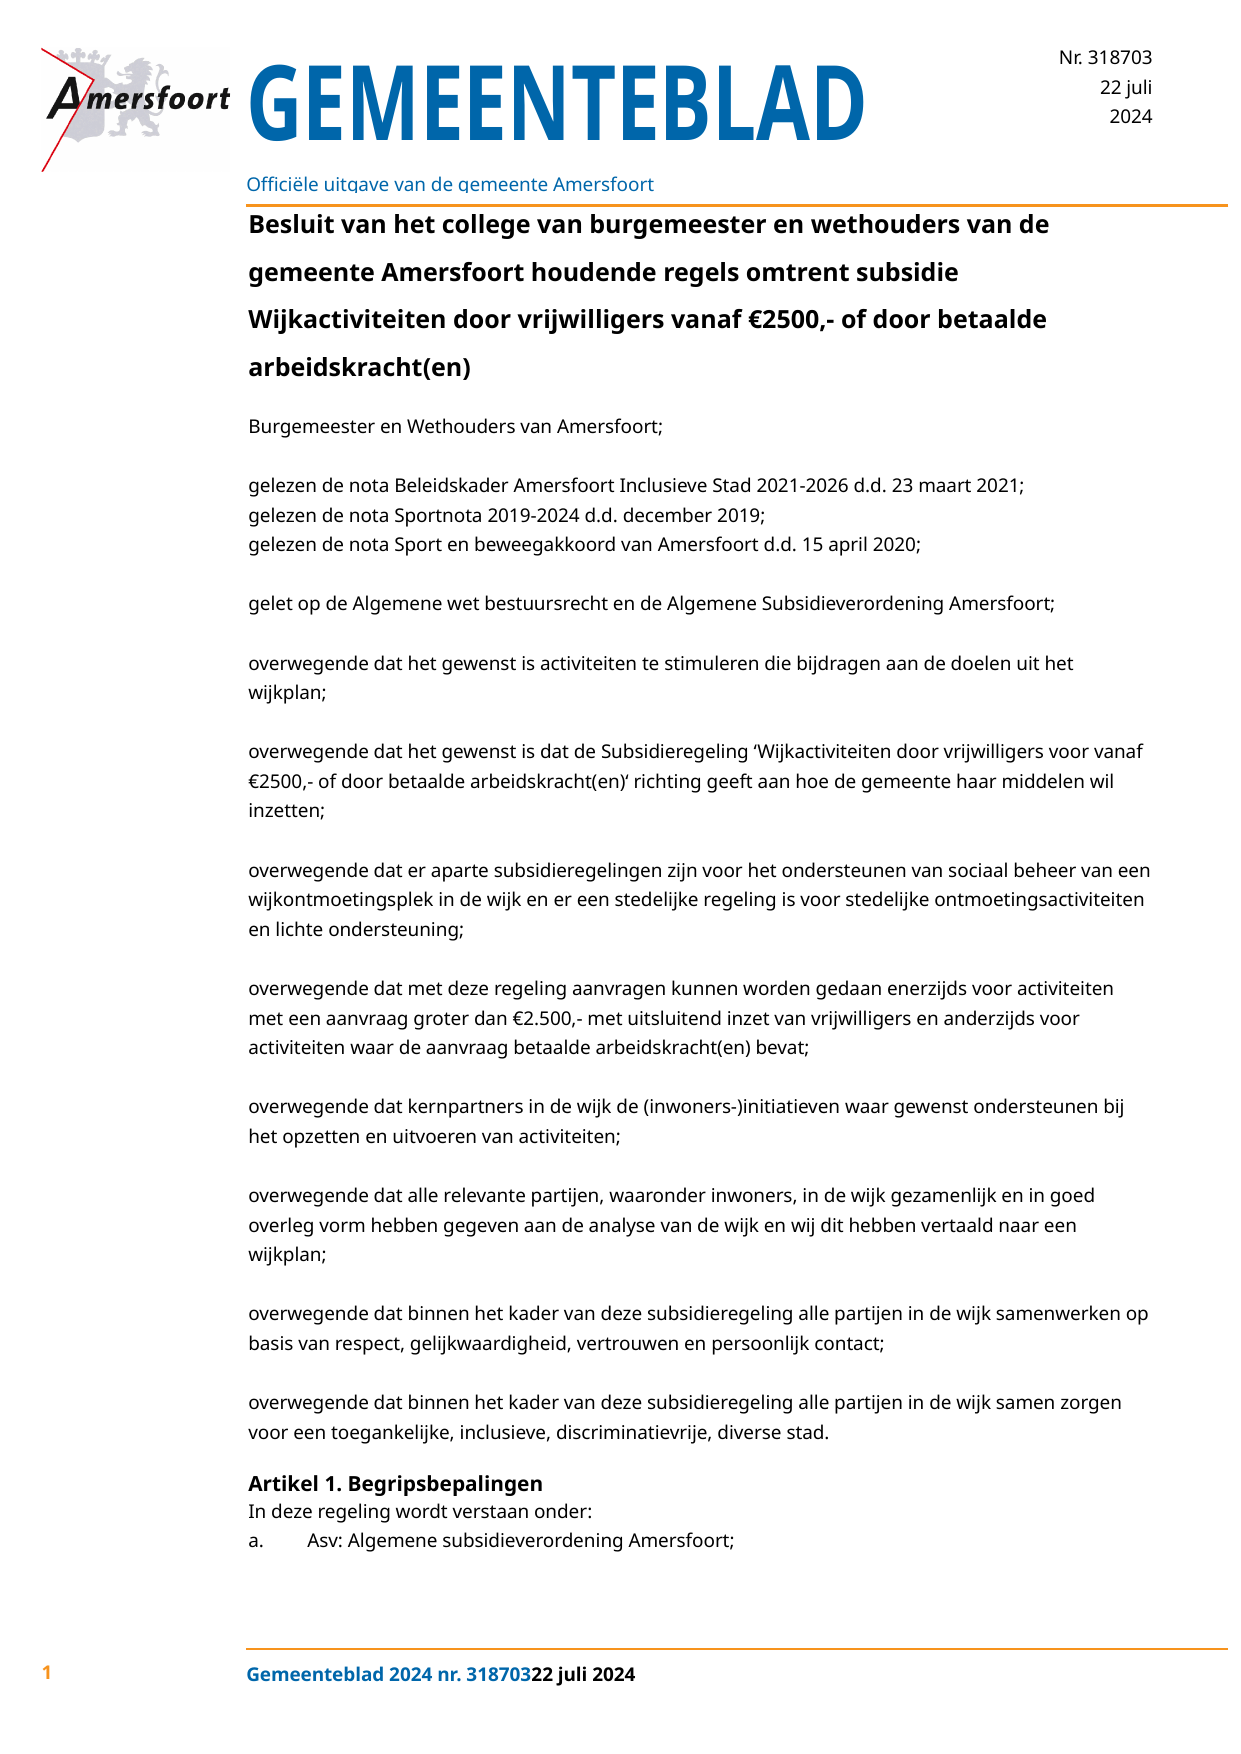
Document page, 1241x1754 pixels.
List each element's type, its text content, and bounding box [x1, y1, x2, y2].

text overwegende dat het gewenst is activiteiten te stimuleren die bijdragen aan de doelen uit het wijkplan; [248, 650, 1152, 705]
list Asv: Algemene subsidieverordening Amersfoort; [248, 1527, 1152, 1553]
text gelezen de nota Sportnota 2019-2024 d.d. december 2019; [248, 502, 1152, 528]
text overwegende dat alle relevante partijen, waaronder inwoners, in de wijk gezamenlijk en in goed overleg vorm hebben gegeven aan de analyse van de wijk en wij dit hebben vertaald naar een wijkplan; [248, 1182, 1152, 1267]
text overwegende dat binnen het kader van deze subsidieregeling alle partijen in de wijk samen zorgen voor een toegankelijke, inclusieve, discriminatievrije, diverse stad. [248, 1389, 1152, 1445]
text gelet op de Algemene wet bestuursrecht en de Algemene Subsidieverordening Amersfoort; [248, 591, 1152, 616]
text overwegende dat er aparte subsidieregelingen zijn voor het ondersteunen van sociaal beheer van een wijkontmoetingsplek in de wijk en er een stedelijke regeling is voor stedelijke ontmoetingsactiviteiten en lichte ondersteuning; [248, 857, 1152, 942]
text overwegende dat kernpartners in de wijk de (inwoners-)initiatieven waar gewenst ondersteunen bij het opzetten en uitvoeren van activiteiten; [248, 1093, 1152, 1149]
picture [41, 47, 231, 172]
text overwegende dat met deze regeling aanvragen kunnen worden gedaan enerzijds voor activiteiten met een aanvraag groter dan €2.500,- met uitsluitend inzet van vrijwilligers en anderzijds voor activiteiten waar de aanvraag betaalde arbeidskracht(en) bevat; [248, 975, 1152, 1060]
text gelezen de nota Beleidskader Amersfoort Inclusieve Stad 2021-2026 d.d. 23 maart 2021; [248, 472, 1152, 498]
text Burgemeester en Wethouders van Amersfoort; [248, 413, 1152, 439]
text gelezen de nota Sport en beweegakkoord van Amersfoort d.d. 15 april 2020; [248, 531, 1152, 557]
text overwegende dat binnen het kader van deze subsidieregeling alle partijen in de wijk samenwerken op basis van respect, gelijkwaardigheid, vertrouwen en persoonlijk contact; [248, 1301, 1152, 1356]
text In deze regeling wordt verstaan onder: [248, 1498, 1152, 1523]
text Artikel 1. Begripsbepalingen [248, 1469, 1152, 1498]
text overwegende dat het gewenst is dat de Subsidieregeling ‘Wijkactiviteiten door vrijwilligers voor vanaf €2500,- of door betaalde arbeidskracht(en)‘ richting geeft aan hoe de gemeente haar middelen wil inzetten; [248, 738, 1152, 823]
text Besluit van het college van burgemeester en wethouders van de gemeente Amersfoort houdende regels omtrent subsidie Wijkactiviteiten door vrijwilligers vanaf €2500,- of door betaalde arbeidskracht(en) [248, 207, 1152, 384]
